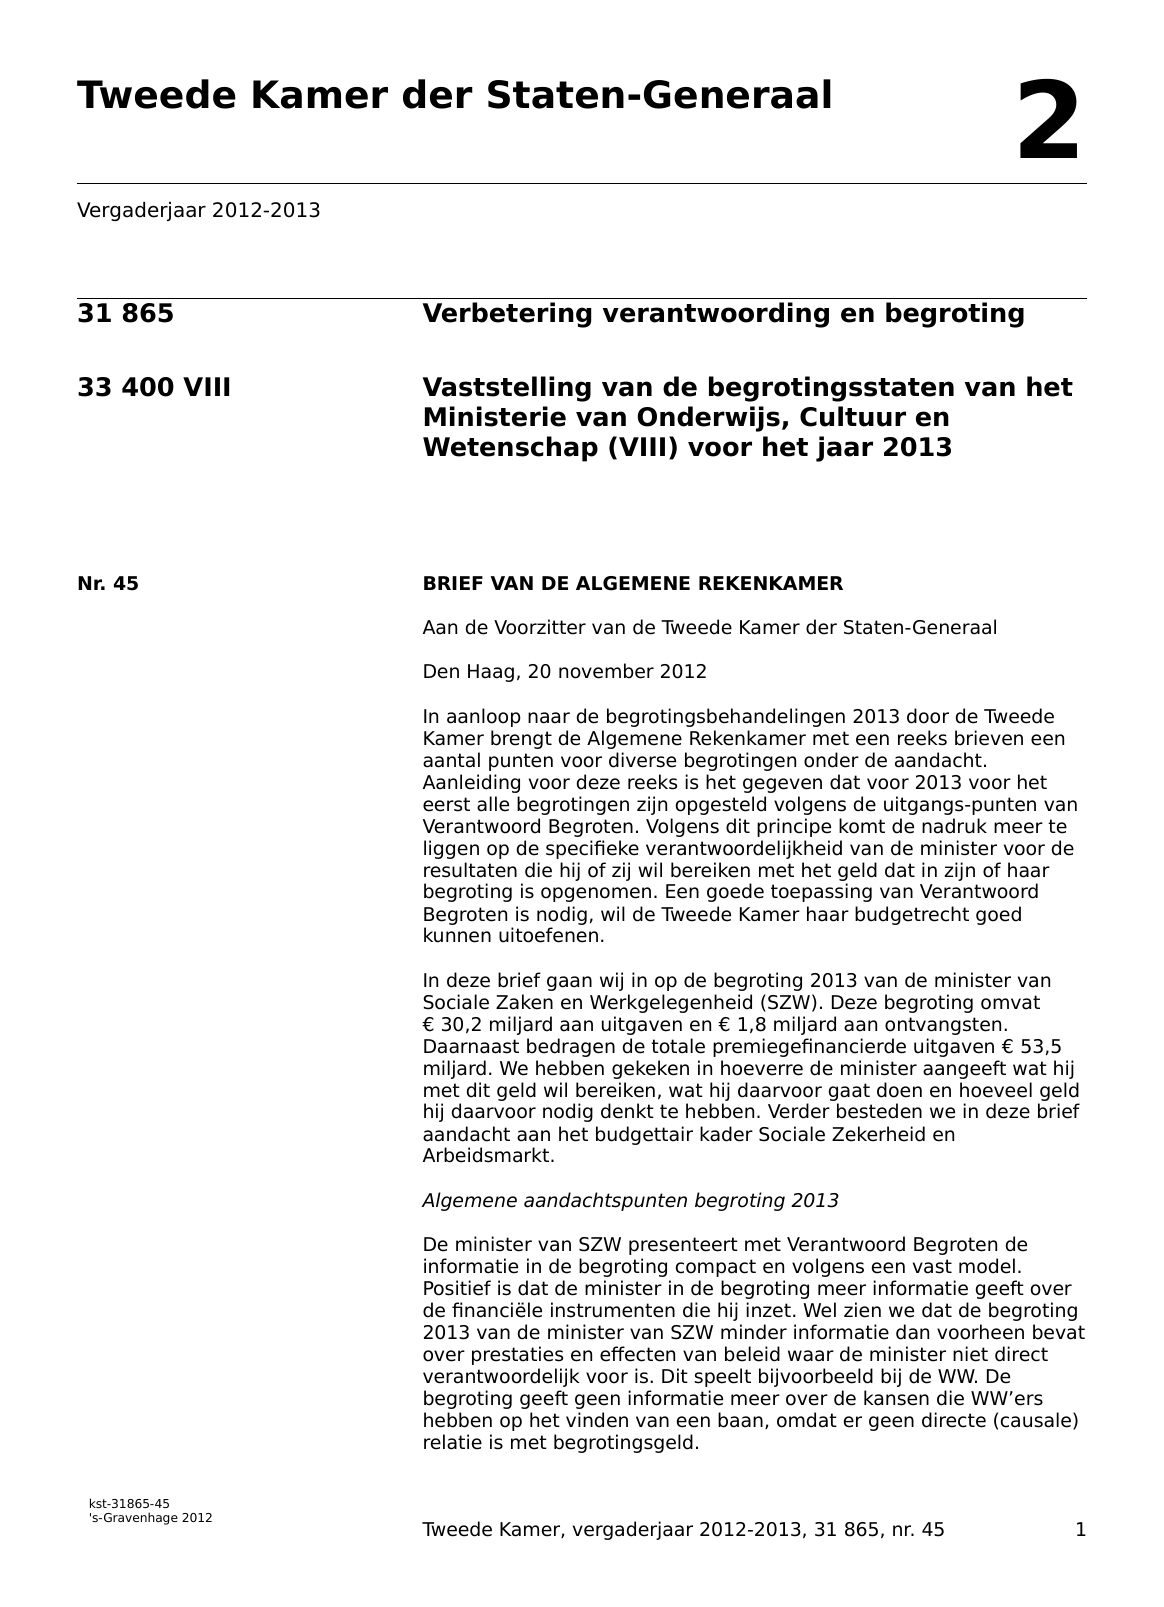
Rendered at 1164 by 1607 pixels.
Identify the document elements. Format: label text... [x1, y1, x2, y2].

table_cell Vergaderjaar 2012-2013 [77, 184, 1087, 298]
table_header Tweede Kamer der Staten-Generaal [77, 59, 886, 183]
text Den Haag, 20 november 2012 [422, 661, 1087, 683]
subtitle Nr. 45 BRIEF VAN DE ALGEMENE REKENKAMER [77, 573, 1087, 595]
subtitle 31 865 Verbetering verantwoording en begroting [77, 299, 1087, 329]
subtitle Algemene aandachtspunten begroting 2013 [422, 1189, 1087, 1212]
subtitle 33 400 VIII Vaststelling van de begrotingsstaten van het Ministerie van Onderwijs, Cultuur en Wetenschap (VIII) voor het jaar 2013 [77, 373, 1087, 462]
text In aanloop naar de begrotingsbehandelingen 2013 door de Tweede Kamer brengt de Algemene Rekenkamer met een reeks brieven een aantal punten voor diverse begrotingen onder de aandacht. Aanleiding voor deze reeks is het gegeven dat voor 2013 voor het eerst alle begrotingen zijn opgesteld volgens de uitgangs-punten van Verantwoord Begroten. Volgens dit principe komt de nadruk meer te liggen op de specifieke verantwoordelijkheid van de minister voor de resultaten die hij of zij wil bereiken met het geld dat in zijn of haar begroting is opgenomen. Een goede toepassing van Verantwoord Begroten is nodig, wil de Tweede Kamer haar budgetrecht goed kunnen uitoefenen. [422, 706, 1087, 947]
text kst-31865-45 [88, 1497, 323, 1511]
table_header 2 [886, 59, 1087, 183]
text Aan de Voorzitter van de Tweede Kamer der Staten-Generaal [422, 617, 1087, 639]
text De minister van SZW presenteert met Verantwoord Begroten de informatie in de begroting compact en volgens een vast model. Positief is dat de minister in de begroting meer informatie geeft over de financiële instrumenten die hij inzet. Wel zien we dat de begroting 2013 van de minister van SZW minder informatie dan voorheen bevat over prestaties en effecten van beleid waar de minister niet direct verantwoordelijk voor is. Dit speelt bijvoorbeeld bij de WW. De begroting geeft geen informatie meer over de kansen die WW’ers hebben op het vinden van een baan, omdat er geen directe (causale) relatie is met begrotingsgeld. [422, 1234, 1087, 1453]
text 's-Gravenhage 2012 [88, 1511, 323, 1525]
text In deze brief gaan wij in op de begroting 2013 van de minister van Sociale Zaken en Werkgelegenheid (SZW). Deze begroting omvat € 30,2 miljard aan uitgaven en € 1,8 miljard aan ontvangsten. Daarnaast bedragen de totale premiegefinancierde uitgaven € 53,5 miljard. We hebben gekeken in hoeverre de minister aangeeft wat hij met dit geld wil bereiken, wat hij daarvoor gaat doen en hoeveel geld hij daarvoor nodig denkt te hebben. Verder besteden we in deze brief aandacht aan het budgettair kader Sociale Zekerheid en Arbeidsmarkt. [422, 969, 1087, 1167]
